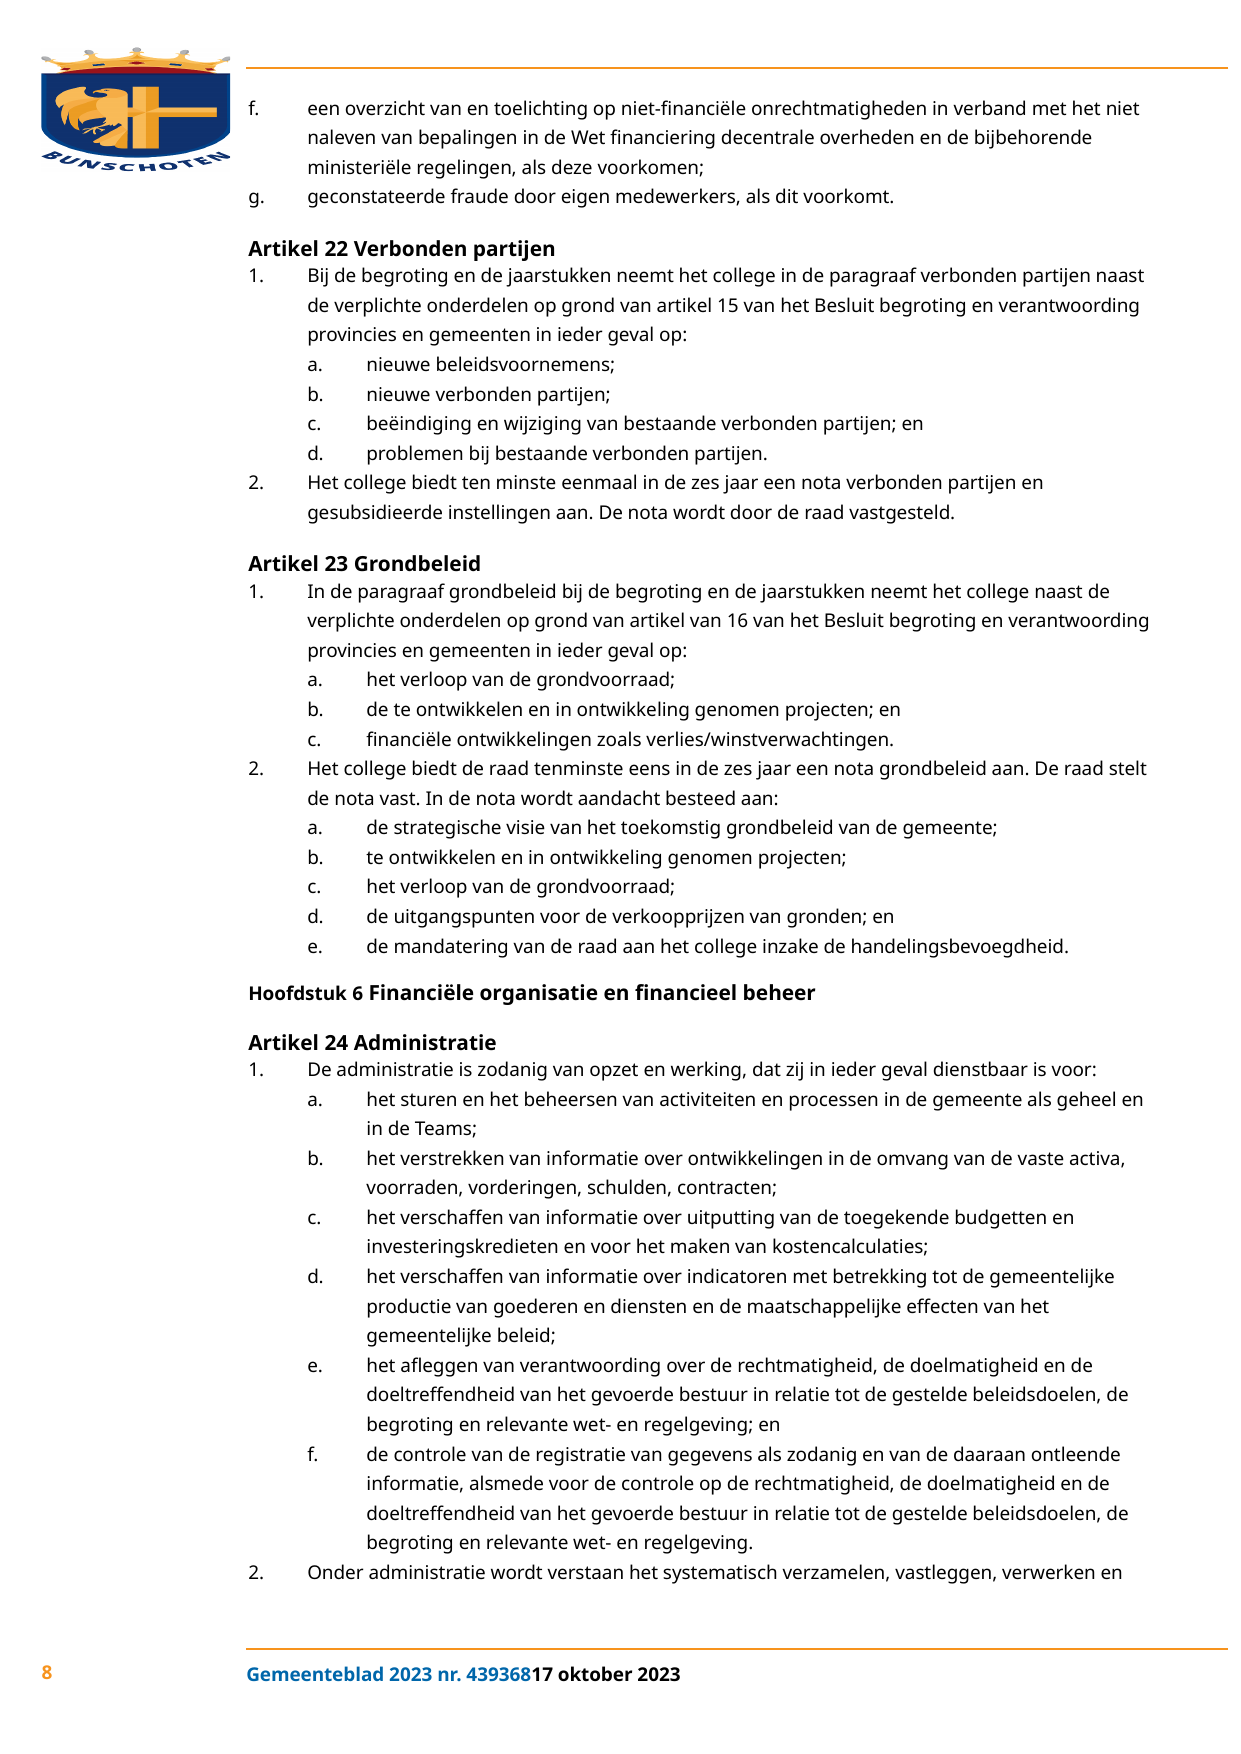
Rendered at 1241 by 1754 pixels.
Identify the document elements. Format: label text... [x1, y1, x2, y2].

text Artikel 24 Administratie [248, 1028, 1152, 1056]
list nieuwe beleidsvoornemens; [307, 351, 1152, 377]
list het verloop van de grondvoorraad; [307, 667, 1152, 692]
list te ontwikkelen en in ontwikkeling genomen projecten; [307, 844, 1152, 870]
list het sturen en het beheersen van activiteiten en processen in de gemeente als geheel en in de Teams; [307, 1086, 1152, 1141]
list beëindiging en wijziging van bestaande verbonden partijen; en [307, 410, 1152, 436]
list het afleggen van verantwoording over de rechtmatigheid, de doelmatigheid en de doeltreffendheid van het gevoerde bestuur in relatie tot de gestelde beleidsdoelen, de begroting en relevante wet- en regelgeving; en [307, 1352, 1152, 1437]
list De administratie is zodanig van opzet en werking, dat zij in ieder geval dienstbaar is voor: [248, 1056, 1152, 1082]
list Bij de begroting en de jaarstukken neemt het college in de paragraaf verbonden partijen naast de verplichte onderdelen op grond van artikel 15 van het Besluit begroting en verantwoording provincies en gemeenten in ieder geval op: [248, 262, 1152, 347]
list een overzicht van en toelichting op niet-financiële onrechtmatigheden in verband met het niet naleven van bepalingen in de Wet financiering decentrale overheden en de bijbehorende ministeriële regelingen, als deze voorkomen; [248, 95, 1152, 180]
list Onder administratie wordt verstaan het systematisch verzamelen, vastleggen, verwerken en [248, 1559, 1152, 1585]
text Artikel 22 Verbonden partijen [248, 234, 1152, 262]
list het verschaffen van informatie over indicatoren met betrekking tot de gemeentelijke productie van goederen en diensten en de maatschappelijke effecten van het gemeentelijke beleid; [307, 1263, 1152, 1348]
list problemen bij bestaande verbonden partijen. [307, 440, 1152, 466]
text Artikel 23 Grondbeleid [248, 549, 1152, 578]
list het verschaffen van informatie over uitputting van de toegekende budgetten en investeringskredieten en voor het maken van kostencalculaties; [307, 1204, 1152, 1259]
list het verloop van de grondvoorraad; [307, 874, 1152, 899]
list geconstateerde fraude door eigen medewerkers, als dit voorkomt. [248, 183, 1152, 209]
list financiële ontwikkelingen zoals verlies/winstverwachtingen. [307, 726, 1152, 752]
list nieuwe verbonden partijen; [307, 381, 1152, 406]
list de controle van de registratie van gegevens als zodanig en van de daaraan ontleende informatie, alsmede voor de controle op de rechtmatigheid, de doelmatigheid en de doeltreffendheid van het gevoerde bestuur in relatie tot de gestelde beleidsdoelen, de begroting en relevante wet- en regelgeving. [307, 1441, 1152, 1555]
list Het college biedt ten minste eenmaal in de zes jaar een nota verbonden partijen en gesubsidieerde instellingen aan. De nota wordt door de raad vastgesteld. [248, 469, 1152, 525]
list de strategische visie van het toekomstig grondbeleid van de gemeente; [307, 814, 1152, 840]
list Het college biedt de raad tenminste eens in de zes jaar een nota grondbeleid aan. De raad stelt de nota vast. In de nota wordt aandacht besteed aan: [248, 755, 1152, 811]
list de mandatering van de raad aan het college inzake de handelingsbevoegdheid. [307, 933, 1152, 959]
text Hoofdstuk 6 Financiële organisatie en financieel beheer [248, 978, 1152, 1007]
list In de paragraaf grondbeleid bij de begroting en de jaarstukken neemt het college naast de verplichte onderdelen op grond van artikel van 16 van het Besluit begroting en verantwoording provincies en gemeenten in ieder geval op: [248, 578, 1152, 663]
list de uitgangspunten voor de verkoopprijzen van gronden; en [307, 903, 1152, 929]
list de te ontwikkelen en in ontwikkeling genomen projecten; en [307, 696, 1152, 722]
picture [41, 47, 231, 172]
list het verstrekken van informatie over ontwikkelingen in de omvang van de vaste activa, voorraden, vorderingen, schulden, contracten; [307, 1145, 1152, 1200]
